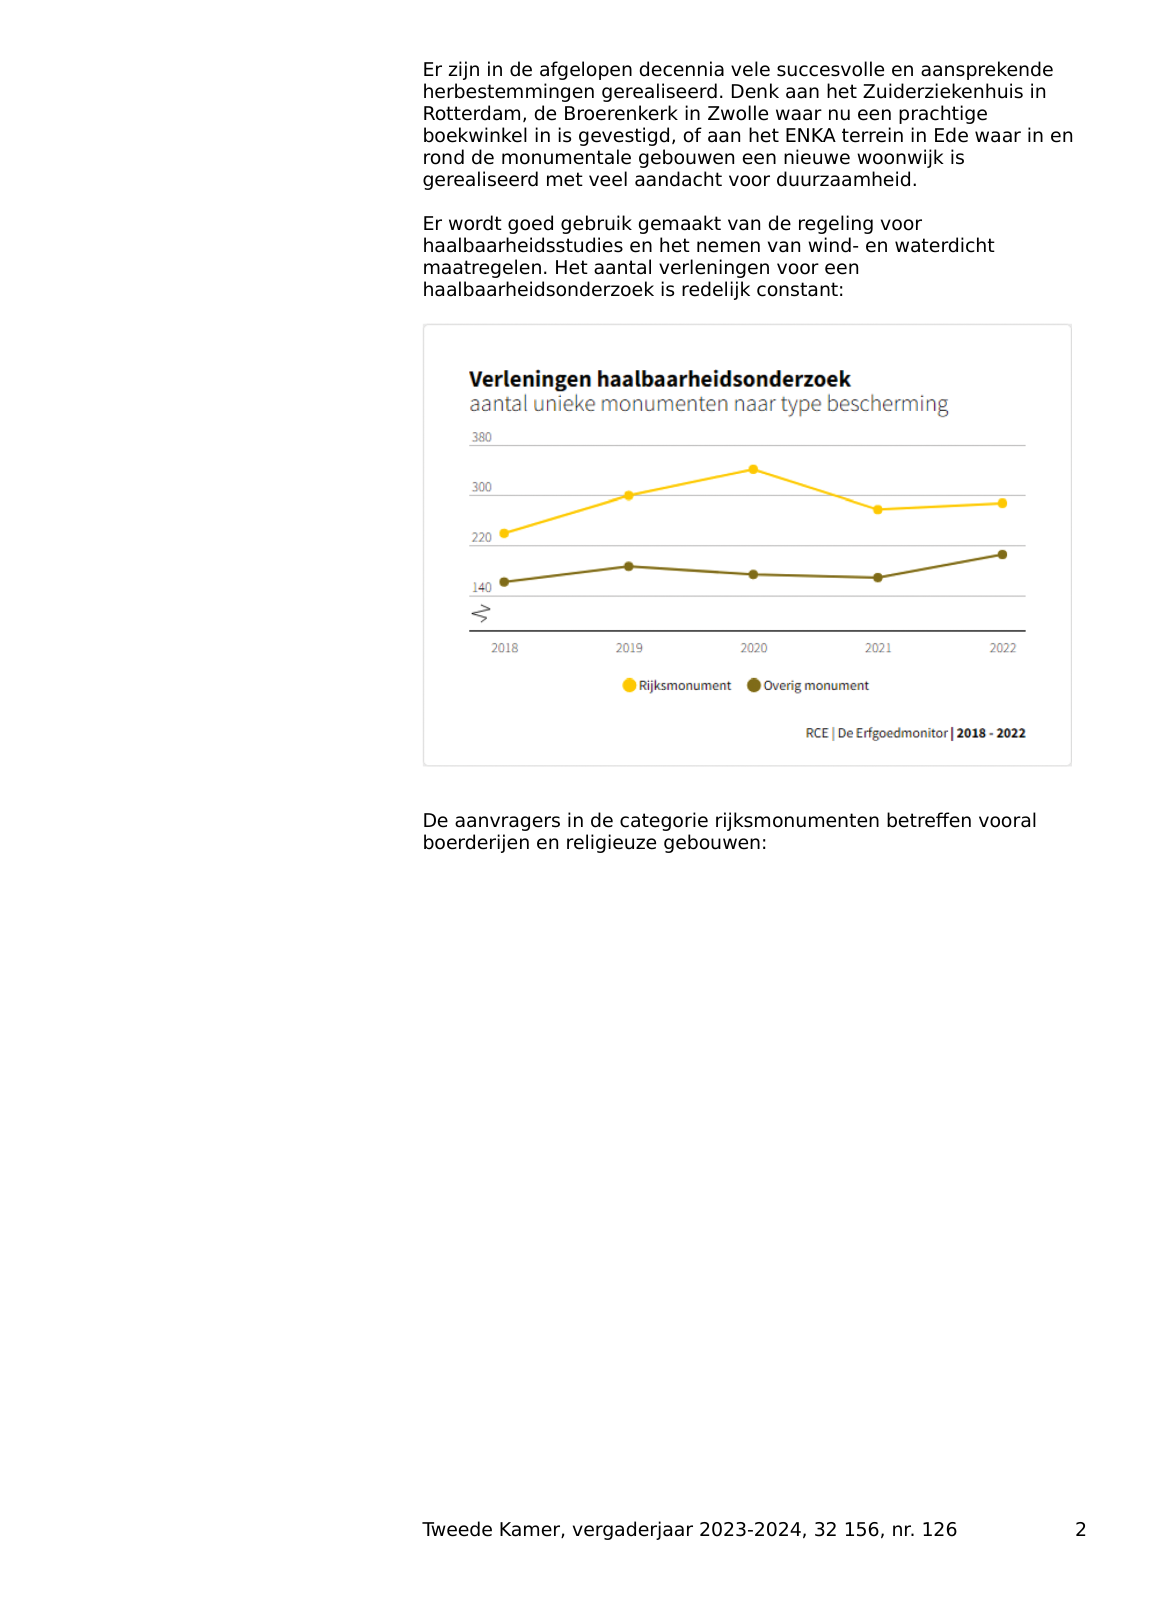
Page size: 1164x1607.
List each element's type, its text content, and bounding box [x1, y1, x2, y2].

picture [422, 323, 1072, 767]
text De aanvragers in de categorie rijksmonumenten betreffen vooral boerderijen en religieuze gebouwen: [422, 810, 1087, 854]
text Er zijn in de afgelopen decennia vele succesvolle en aansprekende herbestemmingen gerealiseerd. Denk aan het Zuiderziekenhuis in Rotterdam, de Broerenkerk in Zwolle waar nu een prachtige boekwinkel in is gevestigd, of aan het ENKA terrein in Ede waar in en rond de monumentale gebouwen een nieuwe woonwijk is gerealiseerd met veel aandacht voor duurzaamheid. [422, 59, 1087, 191]
text Er wordt goed gebruik gemaakt van de regeling voor haalbaarheidsstudies en het nemen van wind- en waterdicht maatregelen. Het aantal verleningen voor een haalbaarheidsonderzoek is redelijk constant: [422, 213, 1087, 301]
